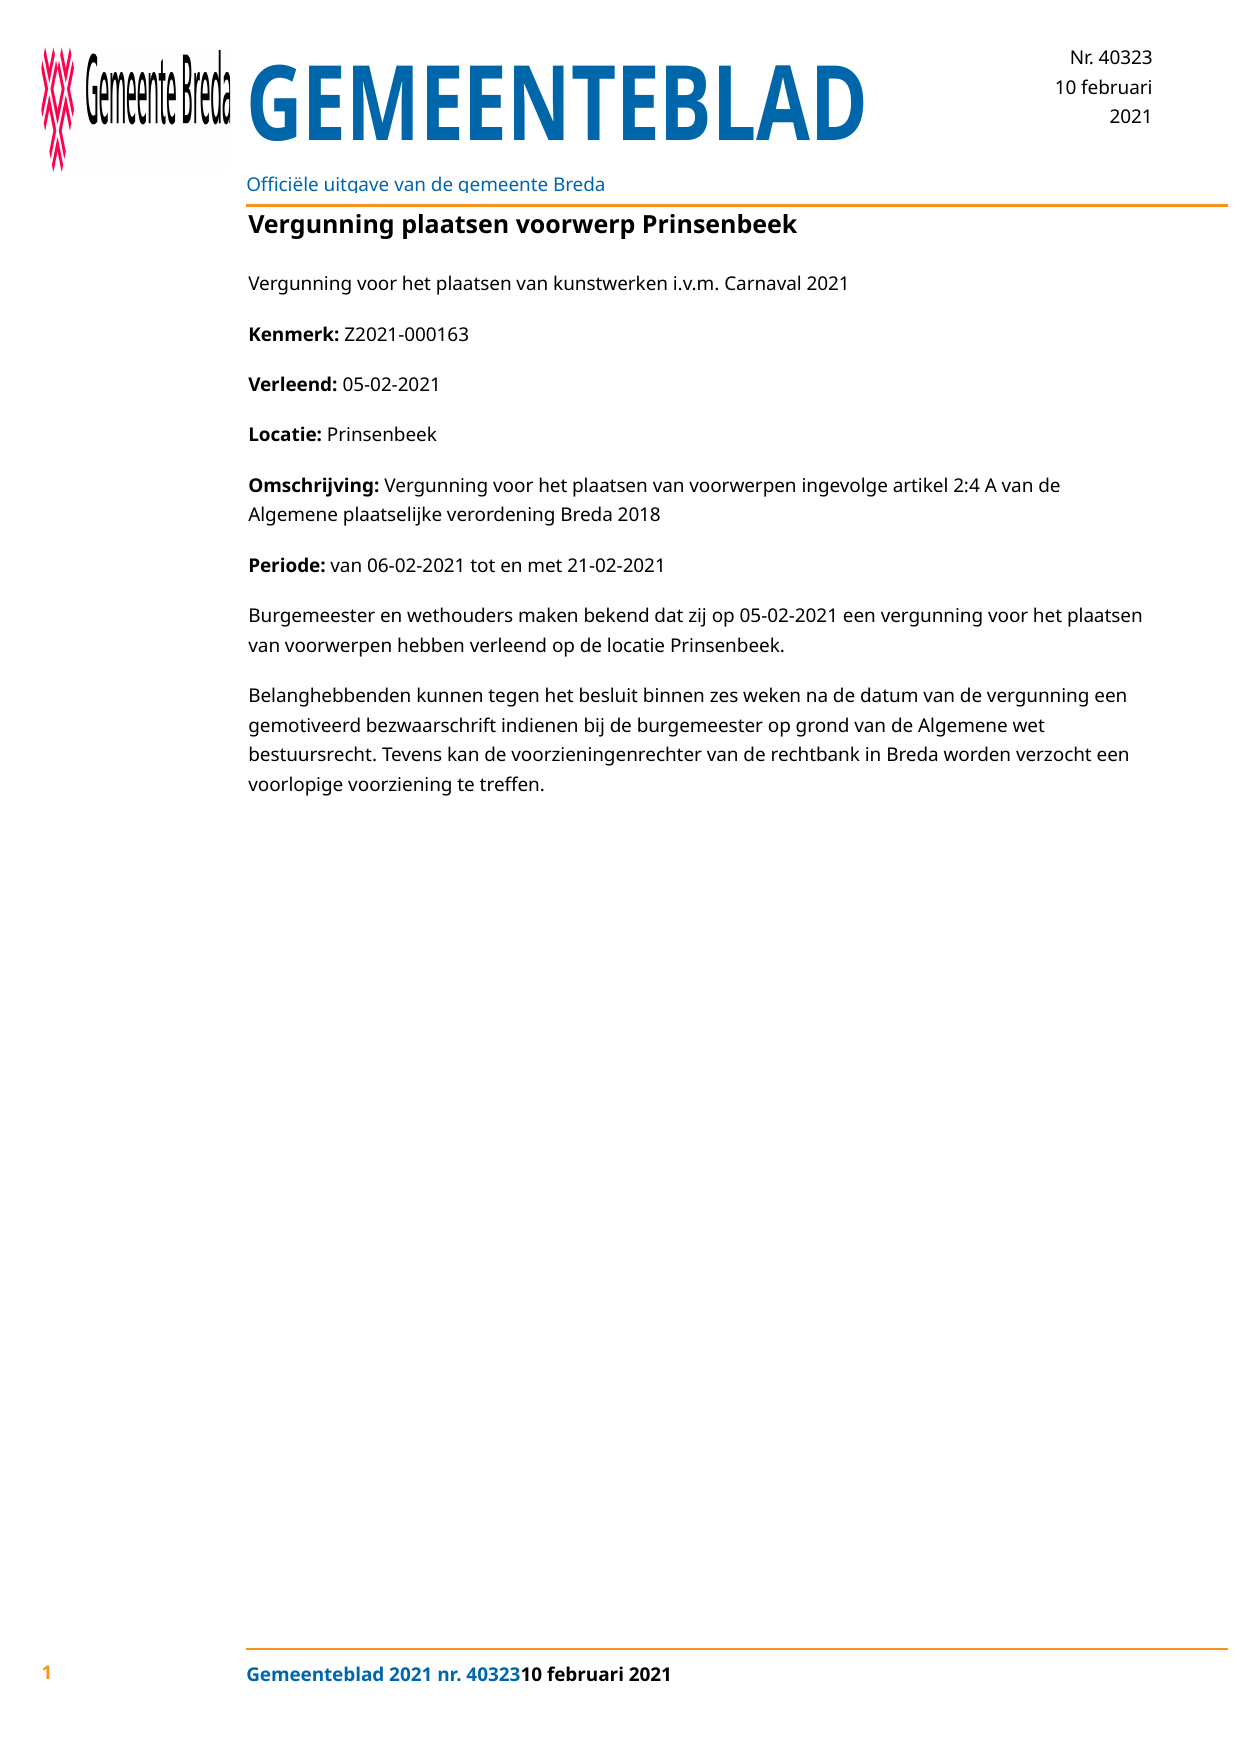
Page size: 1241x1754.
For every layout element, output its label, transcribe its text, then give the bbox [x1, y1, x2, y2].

text Belanghebbenden kunnen tegen het besluit binnen zes weken na de datum van de vergunning een gemotiveerd bezwaarschrift indienen bij de burgemeester op grond van de Algemene wet bestuursrecht. Tevens kan de voorzieningenrechter van de rechtbank in Breda worden verzocht een voorlopige voorziening te treffen. [248, 682, 1152, 797]
text Vergunning plaatsen voorwerp Prinsenbeek [248, 207, 1152, 241]
text Kenmerk: Z2021-000163 [248, 321, 1152, 346]
text Burgemeester en wethouders maken bekend dat zij op 05-02-2021 een vergunning voor het plaatsen van voorwerpen hebben verleend op de locatie Prinsenbeek. [248, 602, 1152, 658]
picture [41, 47, 231, 172]
text Omschrijving: Vergunning voor het plaatsen van voorwerpen ingevolge artikel 2:4 A van de Algemene plaatselijke verordening Breda 2018 [248, 472, 1152, 527]
text Periode: van 06-02-2021 tot en met 21-02-2021 [248, 552, 1152, 578]
text Locatie: Prinsenbeek [248, 422, 1152, 447]
text Verleend: 05-02-2021 [248, 371, 1152, 397]
text Vergunning voor het plaatsen van kunstwerken i.v.m. Carnaval 2021 [248, 270, 1152, 296]
